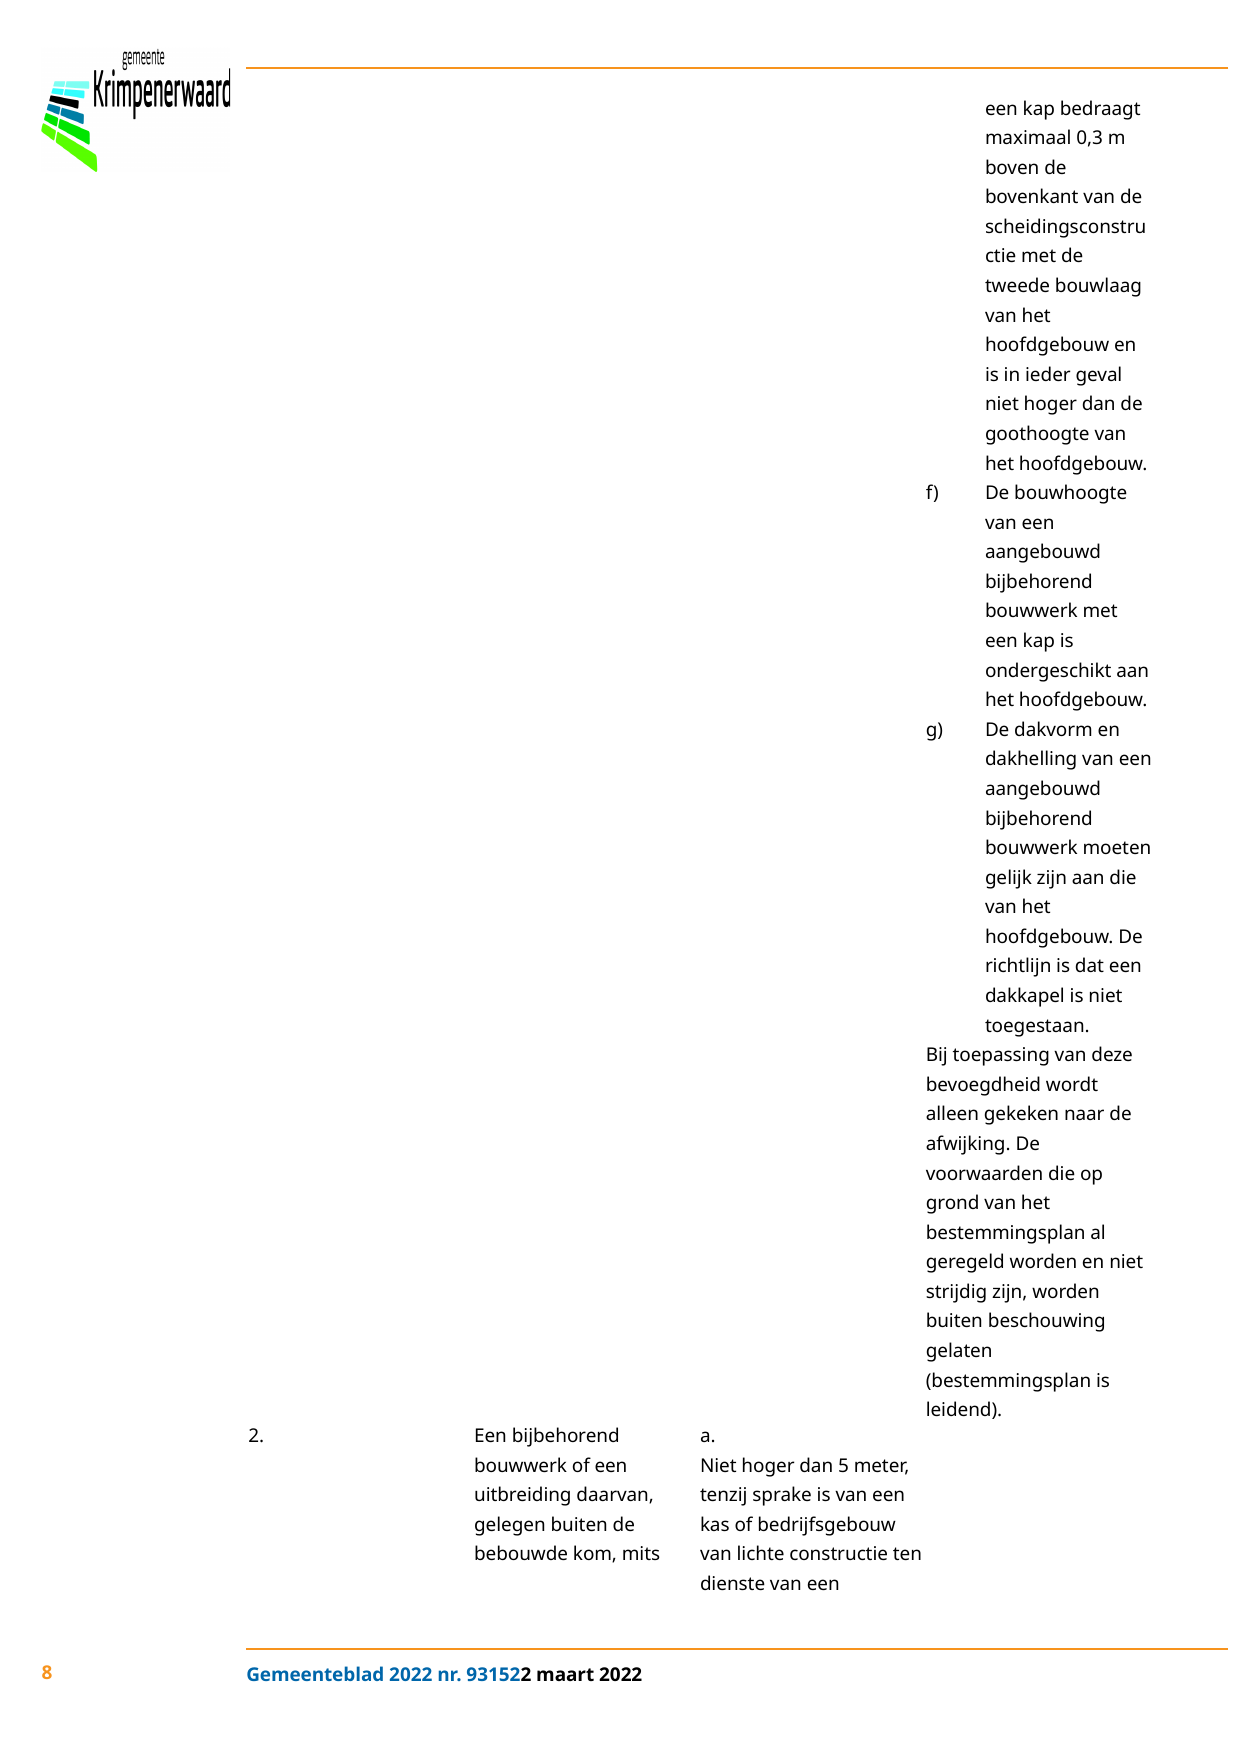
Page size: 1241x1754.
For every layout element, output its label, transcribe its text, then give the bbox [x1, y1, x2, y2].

table_cell [926, 1422, 1152, 1596]
table_cell Een bijbehorend bouwwerk of een uitbreiding daarvan, gelegen buiten de bebouwde kom, mits [474, 1422, 700, 1596]
table_cell [248, 95, 474, 1422]
table_cell a. Niet hoger dan 5 meter, tenzij sprake is van een kas of bedrijfsgebouw van lichte constructie ten dienste van een [700, 1422, 926, 1596]
table_cell [700, 95, 926, 1422]
picture [41, 47, 231, 172]
table_cell 2. [248, 1422, 474, 1596]
table_cell [474, 95, 700, 1422]
table_cell een kap bedraagt maximaal 0,3 m boven de bovenkant van de scheidingsconstructie met de tweede bouwlaag van het hoofdgebouw en is in ieder geval niet hoger dan de goothoogte van het hoofdgebouw. De bouwhoogte van een aangebouwd bijbehorend bouwwerk met een kap is ondergeschikt aan het hoofdgebouw. De dakvorm en dakhelling van een aangebouwd bijbehorend bouwwerk moeten gelijk zijn aan die van het hoofdgebouw. De richtlijn is dat een dakkapel is niet toegestaan. Bij toepassing van deze bevoegdheid wordt alleen gekeken naar de afwijking. De voorwaarden die op grond van het bestemmingsplan al geregeld worden en niet strijdig zijn, worden buiten beschouwing gelaten (bestemmingsplan is leidend). [926, 95, 1152, 1422]
